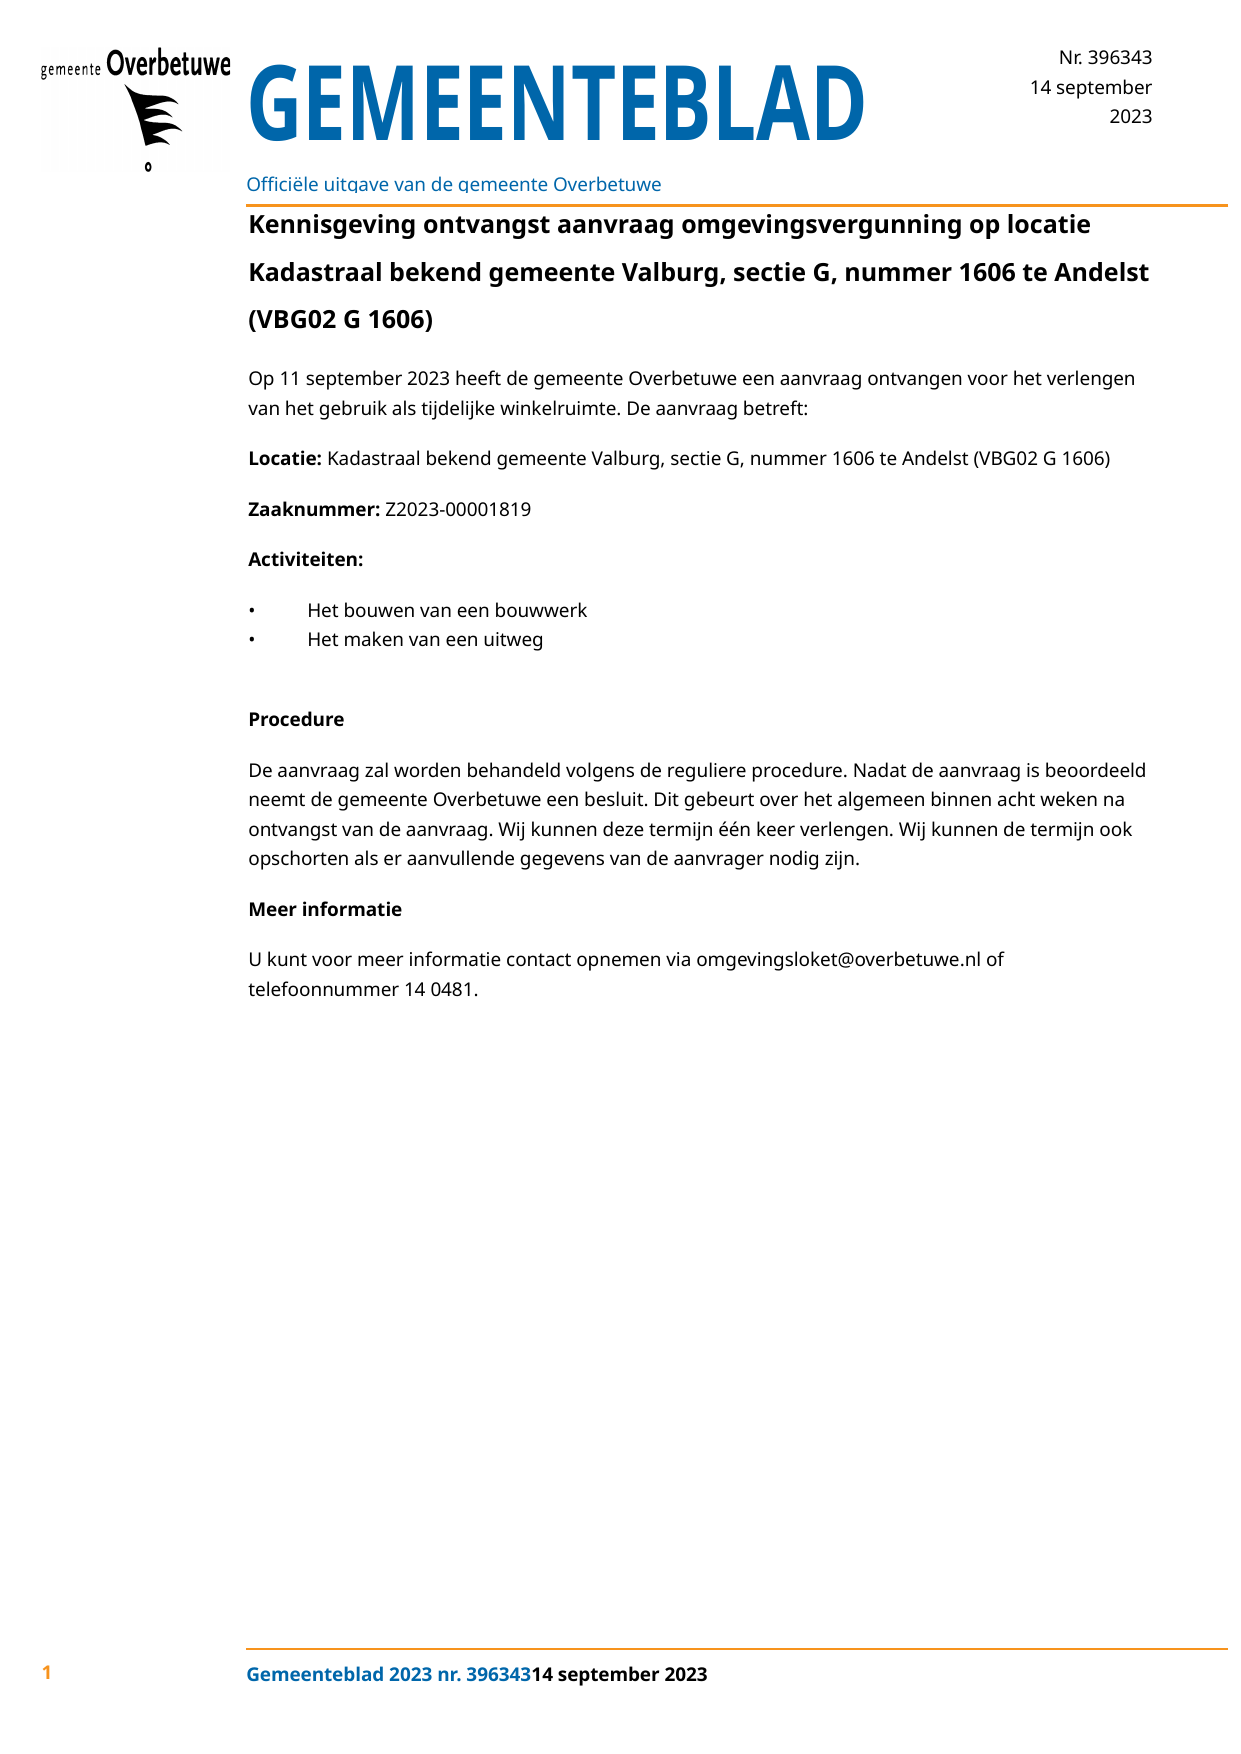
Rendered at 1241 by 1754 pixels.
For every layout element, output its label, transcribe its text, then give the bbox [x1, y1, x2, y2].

text Activiteiten: [248, 546, 1152, 572]
text De aanvraag zal worden behandeld volgens de reguliere procedure. Nadat de aanvraag is beoordeeld neemt de gemeente Overbetuwe een besluit. Dit gebeurt over het algemeen binnen acht weken na ontvangst van de aanvraag. Wij kunnen deze termijn één keer verlengen. Wij kunnen de termijn ook opschorten als er aanvullende gegevens van de aanvrager nodig zijn. [248, 757, 1152, 871]
text Op 11 september 2023 heeft de gemeente Overbetuwe een aanvraag ontvangen voor het verlengen van het gebruik als tijdelijke winkelruimte. De aanvraag betreft: [248, 366, 1152, 421]
text Locatie: Kadastraal bekend gemeente Valburg, sectie G, nummer 1606 te Andelst (VBG02 G 1606) [248, 446, 1152, 471]
text Meer informatie [248, 896, 1152, 922]
list Het bouwen van een bouwwerk [248, 597, 1152, 622]
list Het maken van een uitweg [248, 626, 1152, 652]
text Zaaknummer: Z2023-00001819 [248, 496, 1152, 522]
picture [41, 47, 231, 172]
text Kennisgeving ontvangst aanvraag omgevingsvergunning op locatie Kadastraal bekend gemeente Valburg, sectie G, nummer 1606 te Andelst (VBG02 G 1606) [248, 207, 1152, 336]
text Procedure [248, 706, 1152, 732]
text U kunt voor meer informatie contact opnemen via omgevingsloket@overbetuwe.nl of telefoonnummer 14 0481. [248, 946, 1152, 1002]
